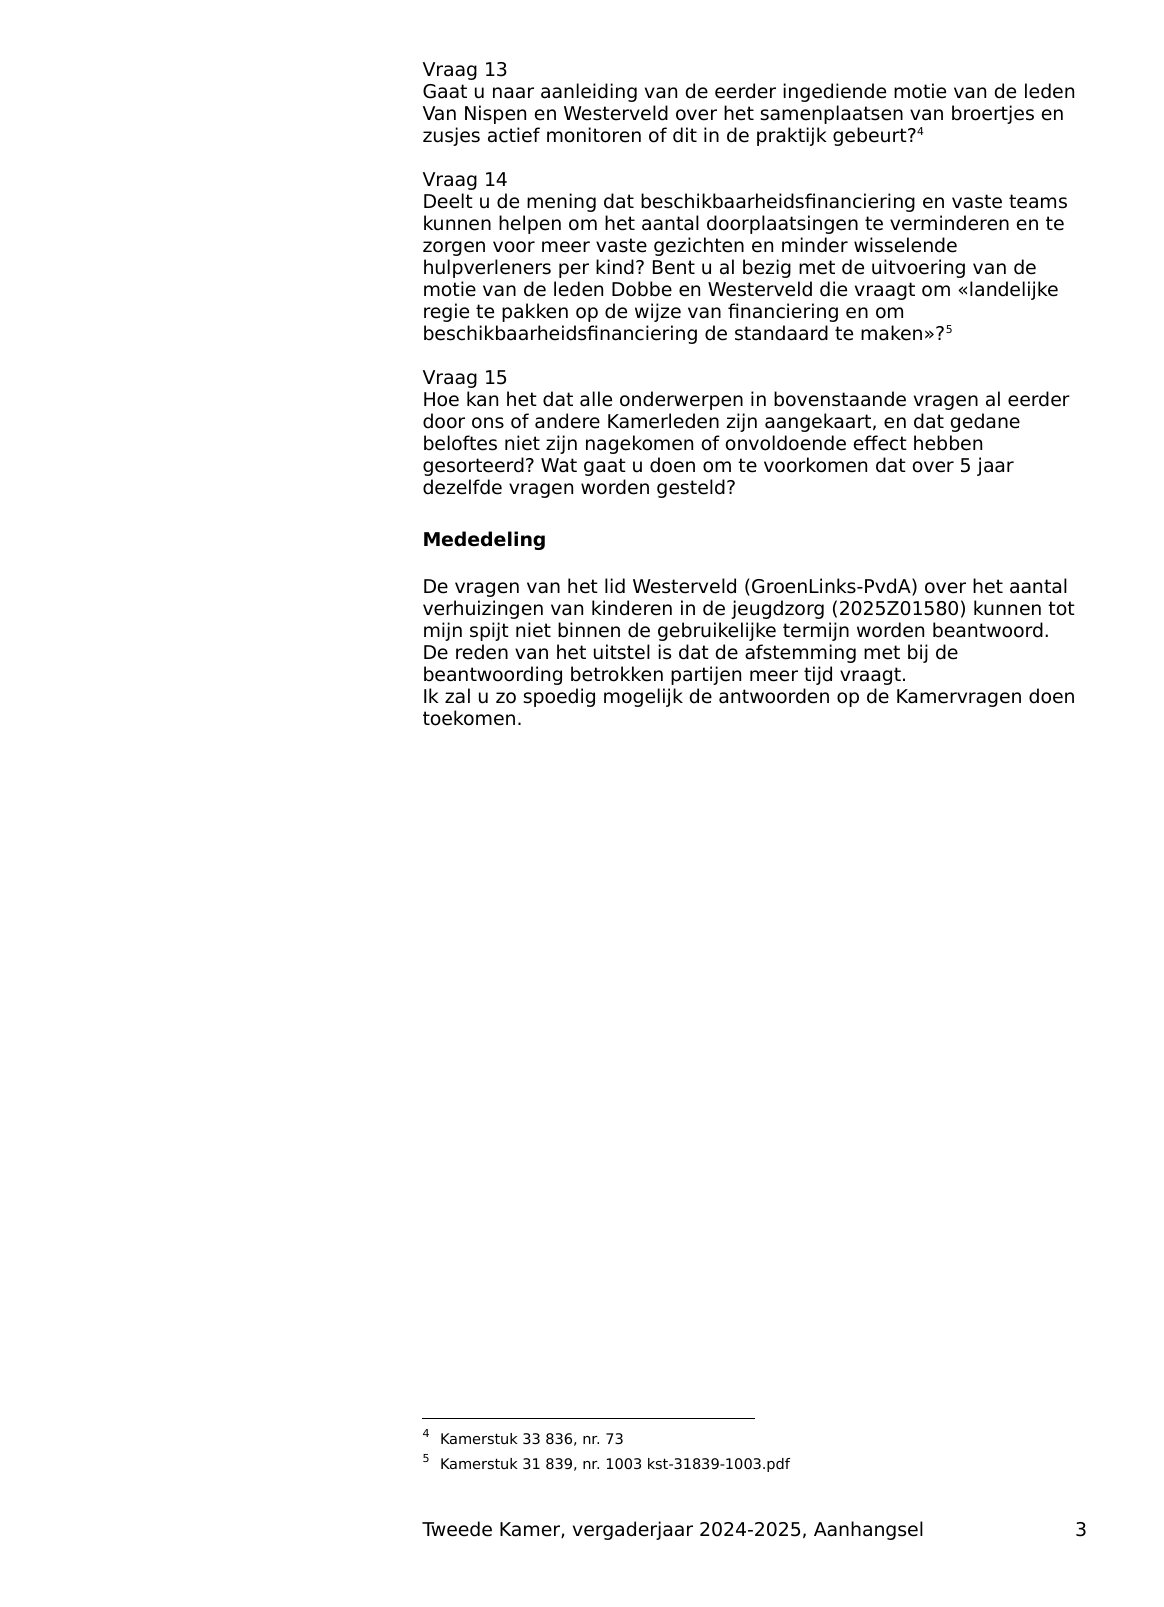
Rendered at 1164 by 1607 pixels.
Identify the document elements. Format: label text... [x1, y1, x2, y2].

text Kamerstuk 33 836, nr. 73 [422, 1427, 1087, 1449]
text Ik zal u zo spoedig mogelijk de antwoorden op de Kamervragen doen toekomen. [422, 686, 1087, 730]
text De vragen van het lid Westerveld (GroenLinks-PvdA) over het aantal verhuizingen van kinderen in de jeugdzorg (2025Z01580) kunnen tot mijn spijt niet binnen de gebruikelijke termijn worden beantwoord. [422, 576, 1087, 642]
text Deelt u de mening dat beschikbaarheidsfinanciering en vaste teams kunnen helpen om het aantal doorplaatsingen te verminderen en te zorgen voor meer vaste gezichten en minder wisselende hulpverleners per kind? Bent u al bezig met de uitvoering van de motie van de leden Dobbe en Westerveld die vraagt om «landelijke regie te pakken op de wijze van financiering en om beschikbaarheidsfinanciering de standaard te maken»? [422, 191, 1087, 345]
text Vraag 15 [422, 367, 1087, 389]
text Hoe kan het dat alle onderwerpen in bovenstaande vragen al eerder door ons of andere Kamerleden zijn aangekaart, en dat gedane beloftes niet zijn nagekomen of onvoldoende effect hebben gesorteerd? Wat gaat u doen om te voorkomen dat over 5 jaar dezelfde vragen worden gesteld? [422, 389, 1087, 499]
text De reden van het uitstel is dat de afstemming met bij de beantwoording betrokken partijen meer tijd vraagt. [422, 642, 1087, 686]
text Kamerstuk 31 839, nr. 1003 kst-31839-1003.pdf [422, 1452, 1087, 1474]
text Gaat u naar aanleiding van de eerder ingediende motie van de leden Van Nispen en Westerveld over het samenplaatsen van broertjes en zusjes actief monitoren of dit in de praktijk gebeurt? [422, 81, 1087, 147]
subtitle Mededeling [422, 529, 1087, 551]
text Vraag 14 [422, 169, 1087, 191]
text Vraag 13 [422, 59, 1087, 81]
